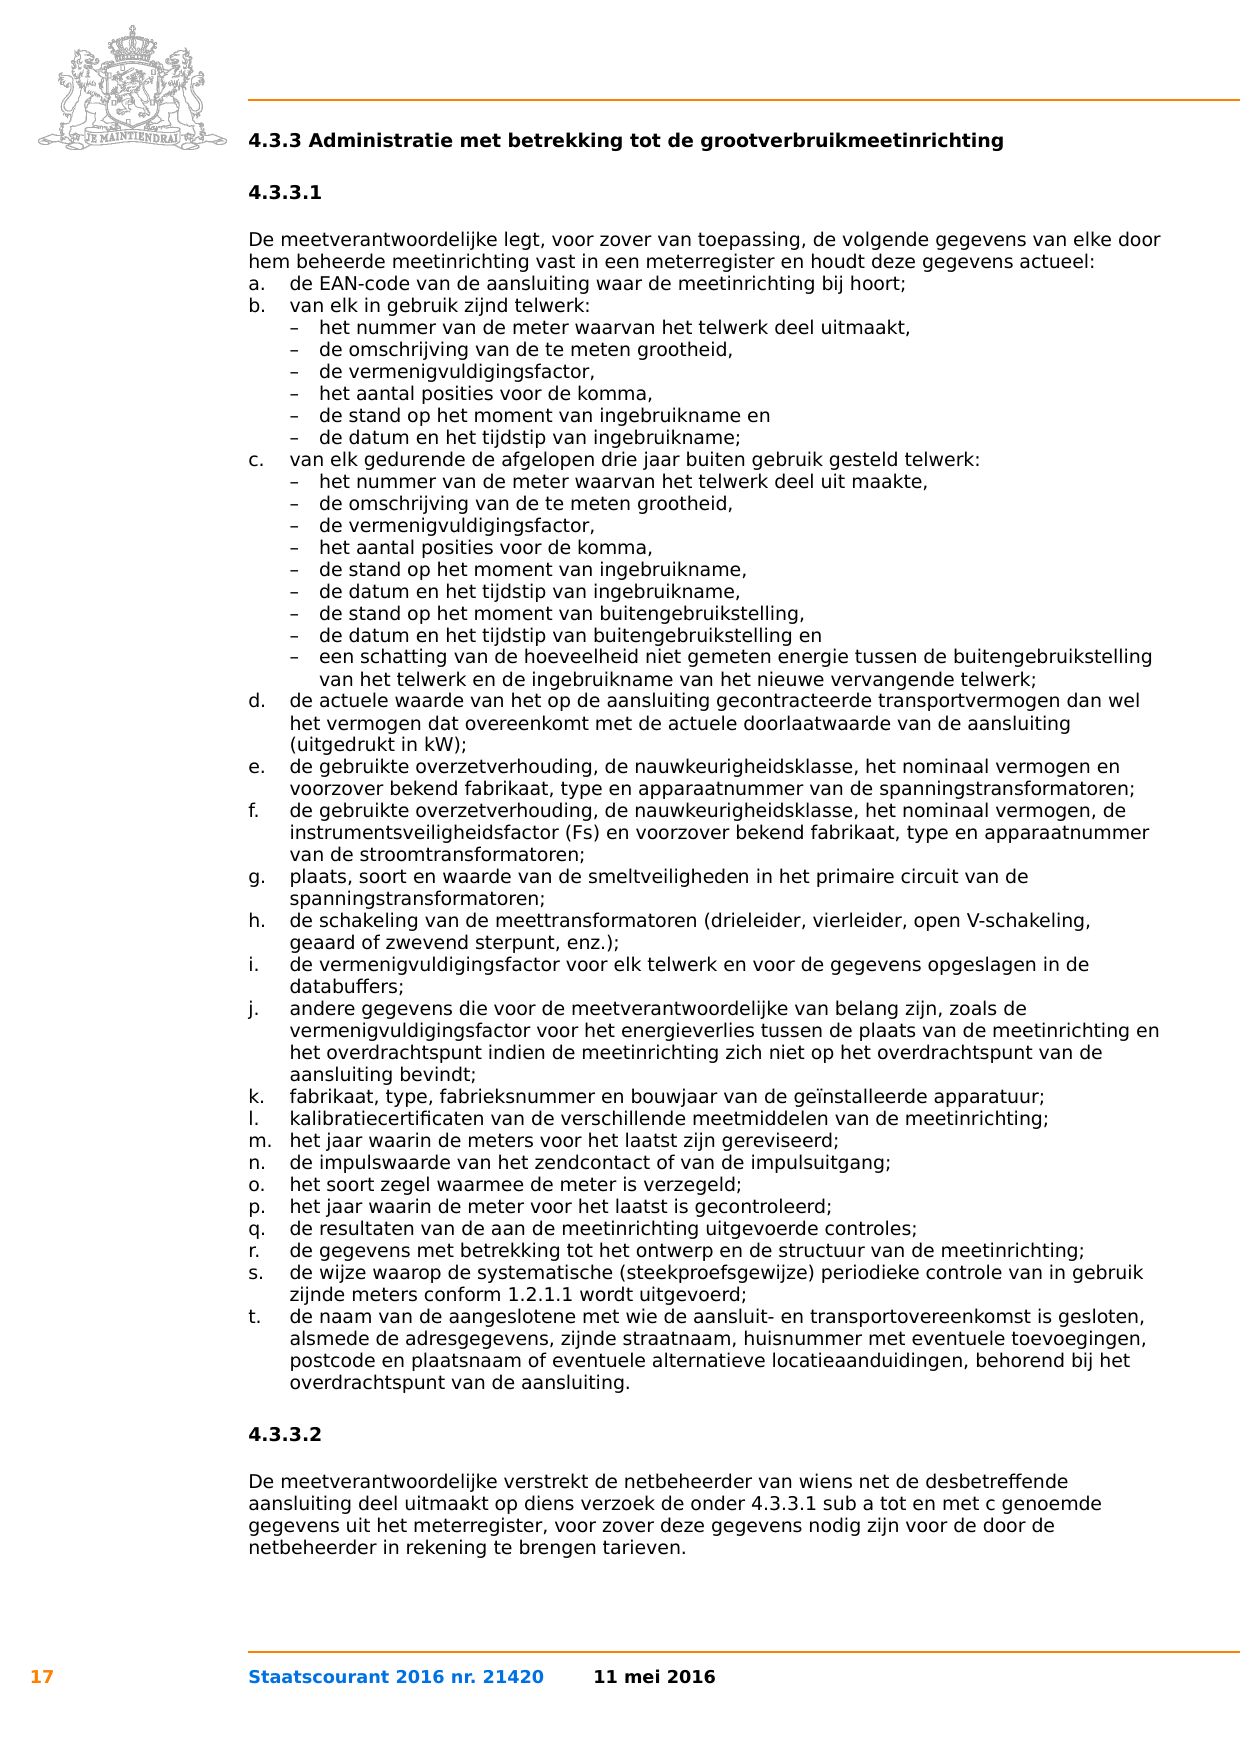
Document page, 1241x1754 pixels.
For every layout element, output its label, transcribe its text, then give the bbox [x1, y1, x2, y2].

text – een schatting van de hoeveelheid niet gemeten energie tussen de buitengebruikstelling van het telwerk en de ingebruikname van het nieuwe vervangende telwerk; [289, 646, 1163, 690]
text – het aantal posities voor de komma, [289, 383, 1163, 405]
text – de omschrijving van de te meten grootheid, [289, 493, 1163, 514]
text – het aantal posities voor de komma, [289, 537, 1163, 558]
text a. de EAN-code van de aansluiting waar de meetinrichting bij hoort; [248, 273, 1163, 295]
text p. het jaar waarin de meter voor het laatst is gecontroleerd; [248, 1196, 1163, 1218]
subtitle 4.3.3.1 [248, 182, 1163, 204]
text o. het soort zegel waarmee de meter is verzegeld; [248, 1174, 1163, 1196]
text – de datum en het tijdstip van ingebruikname; [289, 427, 1163, 449]
subtitle 4.3.3.2 [248, 1424, 1163, 1446]
text l. kalibratiecertificaten van de verschillende meetmiddelen van de meetinrichting; [248, 1108, 1163, 1130]
text g. plaats, soort en waarde van de smeltveiligheden in het primaire circuit van de spanningstransformatoren; [248, 866, 1163, 910]
text – het nummer van de meter waarvan het telwerk deel uit maakte, [289, 471, 1163, 493]
text – de stand op het moment van buitengebruikstelling, [289, 602, 1163, 624]
text De meetverantwoordelijke legt, voor zover van toepassing, de volgende gegevens van elke door hem beheerde meetinrichting vast in een meterregister en houdt deze gegevens actueel: [248, 229, 1163, 273]
text j. andere gegevens die voor de meetverantwoordelijke van belang zijn, zoals de vermenigvuldigingsfactor voor het energieverlies tussen de plaats van de meetinrichting en het overdrachtspunt indien de meetinrichting zich niet op het overdrachtspunt van de aansluiting bevindt; [248, 998, 1163, 1086]
text – de vermenigvuldigingsfactor, [289, 361, 1163, 383]
text – de omschrijving van de te meten grootheid, [289, 339, 1163, 361]
text i. de vermenigvuldigingsfactor voor elk telwerk en voor de gegevens opgeslagen in de databuffers; [248, 954, 1163, 998]
text q. de resultaten van de aan de meetinrichting uitgevoerde controles; [248, 1218, 1163, 1240]
text s. de wijze waarop de systematische (steekproefsgewijze) periodieke controle van in gebruik zijnde meters conform 1.2.1.1 wordt uitgevoerd; [248, 1262, 1163, 1306]
text – de vermenigvuldigingsfactor, [289, 514, 1163, 537]
text b. van elk in gebruik zijnd telwerk: [248, 295, 1163, 317]
text r. de gegevens met betrekking tot het ontwerp en de structuur van de meetinrichting; [248, 1240, 1163, 1262]
text – het nummer van de meter waarvan het telwerk deel uitmaakt, [289, 317, 1163, 339]
text d. de actuele waarde van het op de aansluiting gecontracteerde transportvermogen dan wel het vermogen dat overeenkomt met de actuele doorlaatwaarde van de aansluiting (uitgedrukt in kW); [248, 690, 1163, 756]
text – de stand op het moment van ingebruikname, [289, 558, 1163, 581]
text f. de gebruikte overzetverhouding, de nauwkeurigheidsklasse, het nominaal vermogen, de instrumentsveiligheidsfactor (Fs) en voorzover bekend fabrikaat, type en apparaatnummer van de stroomtransformatoren; [248, 800, 1163, 866]
text n. de impulswaarde van het zendcontact of van de impulsuitgang; [248, 1152, 1163, 1174]
text – de datum en het tijdstip van buitengebruikstelling en [289, 624, 1163, 646]
text m. het jaar waarin de meters voor het laatst zijn gereviseerd; [248, 1130, 1163, 1152]
text – de datum en het tijdstip van ingebruikname, [289, 581, 1163, 602]
subtitle 4.3.3 Administratie met betrekking tot de grootverbruikmeetinrichting [248, 130, 1163, 152]
text t. de naam van de aangeslotene met wie de aansluit- en transportovereenkomst is gesloten, alsmede de adresgegevens, zijnde straatnaam, huisnummer met eventuele toevoegingen, postcode en plaatsnaam of eventuele alternatieve locatieaanduidingen, behorend bij het overdrachtspunt van de aansluiting. [248, 1306, 1163, 1394]
text De meetverantwoordelijke verstrekt de netbeheerder van wiens net de desbetreffende aansluiting deel uitmaakt op diens verzoek de onder 4.3.3.1 sub a tot en met c genoemde gegevens uit het meterregister, voor zover deze gegevens nodig zijn voor de door de netbeheerder in rekening te brengen tarieven. [248, 1471, 1163, 1559]
text c. van elk gedurende de afgelopen drie jaar buiten gebruik gesteld telwerk: [248, 449, 1163, 471]
text k. fabrikaat, type, fabrieksnummer en bouwjaar van de geïnstalleerde apparatuur; [248, 1086, 1163, 1108]
text h. de schakeling van de meettransformatoren (drieleider, vierleider, open V-schakeling, geaard of zwevend sterpunt, enz.); [248, 910, 1163, 954]
picture [38, 25, 227, 150]
text e. de gebruikte overzetverhouding, de nauwkeurigheidsklasse, het nominaal vermogen en voorzover bekend fabrikaat, type en apparaatnummer van de spanningstransformatoren; [248, 756, 1163, 800]
text – de stand op het moment van ingebruikname en [289, 405, 1163, 427]
